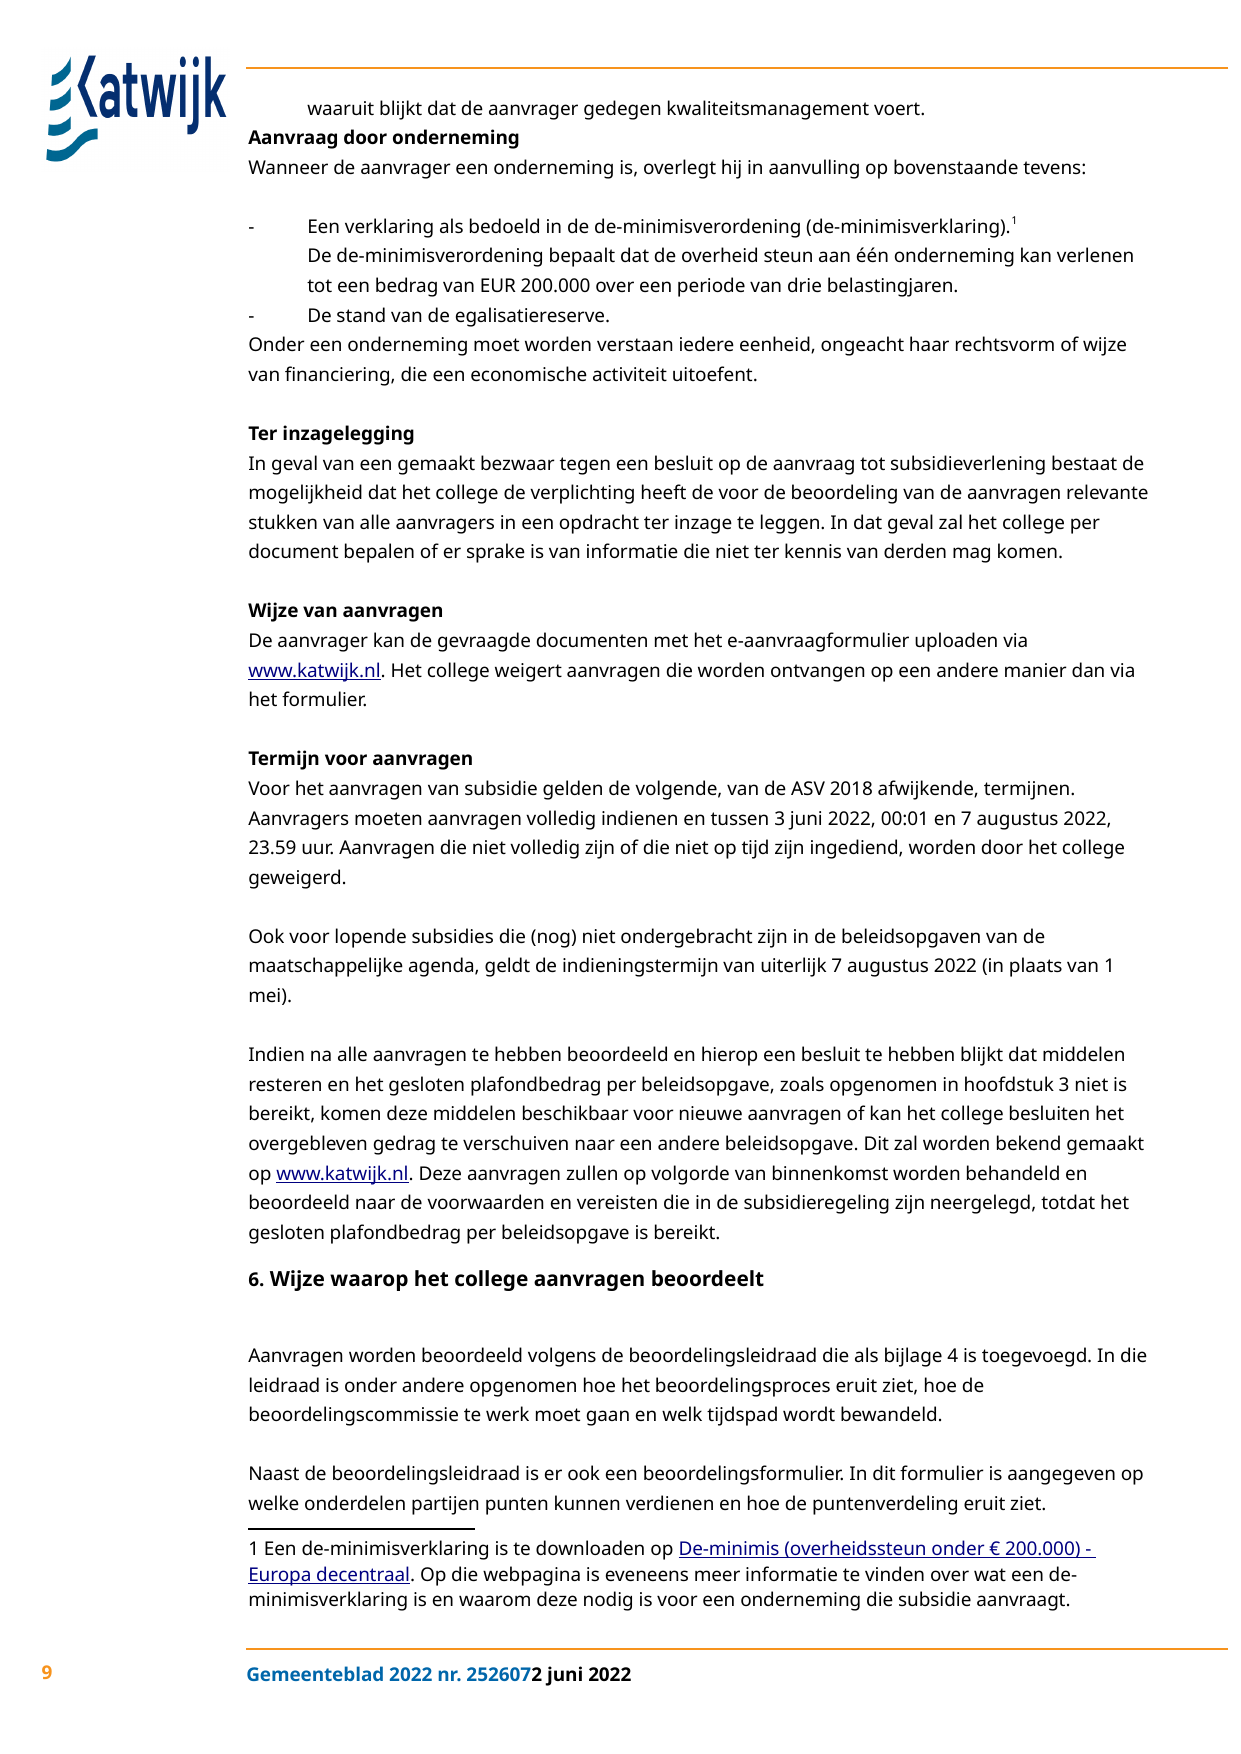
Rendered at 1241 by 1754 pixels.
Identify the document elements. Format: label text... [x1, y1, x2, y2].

list Een de-minimisverklaring is te downloaden op De-minimis (overheidssteun onder € 200.000) - Europa decentraal. Op die webpagina is eveneens meer informatie te vinden over wat een de-minimisverklaring is en waarom deze nodig is voor een onderneming die subsidie aanvraagt. [248, 1535, 1152, 1612]
text Ook voor lopende subsidies die (nog) niet ondergebracht zijn in de beleidsopgaven van de maatschappelijke agenda, geldt de indieningstermijn van uiterlijk 7 augustus 2022 (in plaats van 1 mei). [248, 923, 1152, 1008]
text De aanvrager kan de gevraagde documenten met het e-aanvraagformulier uploaden via www.katwijk.nl. Het college weigert aanvragen die worden ontvangen op een andere manier dan via het formulier. [248, 627, 1152, 712]
list Een verklaring als bedoeld in de de-minimisverordening (de-minimisverklaring). [248, 213, 1152, 239]
text Indien na alle aanvragen te hebben beoordeeld en hierop een besluit te hebben blijkt dat middelen resteren en het gesloten plafondbedrag per beleidsopgave, zoals opgenomen in hoofdstuk 3 niet is bereikt, komen deze middelen beschikbaar voor nieuwe aanvragen of kan het college besluiten het overgebleven gedrag te verschuiven naar een andere beleidsopgave. Dit zal worden bekend gemaakt op www.katwijk.nl. Deze aanvragen zullen op volgorde van binnenkomst worden behandeld en beoordeeld naar de voorwaarden en vereisten die in de subsidieregeling zijn neergelegd, totdat het gesloten plafondbedrag per beleidsopgave is bereikt. [248, 1041, 1152, 1245]
text In geval van een gemaakt bezwaar tegen een besluit op de aanvraag tot subsidieverlening bestaat de mogelijkheid dat het college de verplichting heeft de voor de beoordeling van de aanvragen relevante stukken van alle aanvragers in een opdracht ter inzage te leggen. In dat geval zal het college per document bepalen of er sprake is van informatie die niet ter kennis van derden mag komen. [248, 450, 1152, 564]
text Naast de beoordelingsleidraad is er ook een beoordelingsformulier. In dit formulier is aangegeven op welke onderdelen partijen punten kunnen verdienen en hoe de puntenverdeling eruit ziet. [248, 1461, 1152, 1516]
text Voor het aanvragen van subsidie gelden de volgende, van de ASV 2018 afwijkende, termijnen. Aanvragers moeten aanvragen volledig indienen en tussen 3 juni 2022, 00:01 en 7 augustus 2022, 23.59 uur. Aanvragen die niet volledig zijn of die niet op tijd zijn ingediend, worden door het college geweigerd. [248, 775, 1152, 890]
picture [41, 47, 231, 172]
text Aanvragen worden beoordeeld volgens de beoordelingsleidraad die als bijlage 4 is toegevoegd. In die leidraad is onder andere opgenomen hoe het beoordelingsproces eruit ziet, hoe de beoordelingscommissie te werk moet gaan en welk tijdspad wordt bewandeld. [248, 1342, 1152, 1427]
list De stand van de egalisatiereserve. [248, 302, 1152, 328]
text Wijze van aanvragen [248, 598, 1152, 623]
text Onder een onderneming moet worden verstaan iedere eenheid, ongeacht haar rechtsvorm of wijze van financiering, die een economische activiteit uitoefent. [248, 331, 1152, 387]
text Wanneer de aanvrager een onderneming is, overlegt hij in aanvulling op bovenstaande tevens: [248, 154, 1152, 180]
list waaruit blijkt dat de aanvrager gedegen kwaliteitsmanagement voert. [248, 95, 1152, 121]
text 6. Wijze waarop het college aanvragen beoordeelt [248, 1264, 1152, 1293]
text Aanvraag door onderneming [248, 124, 1152, 150]
list De de-minimisverordening bepaalt dat de overheid steun aan één onderneming kan verlenen tot een bedrag van EUR 200.000 over een periode van drie belastingjaren. [248, 243, 1152, 298]
text Ter inzagelegging [248, 420, 1152, 446]
text Termijn voor aanvragen [248, 746, 1152, 771]
